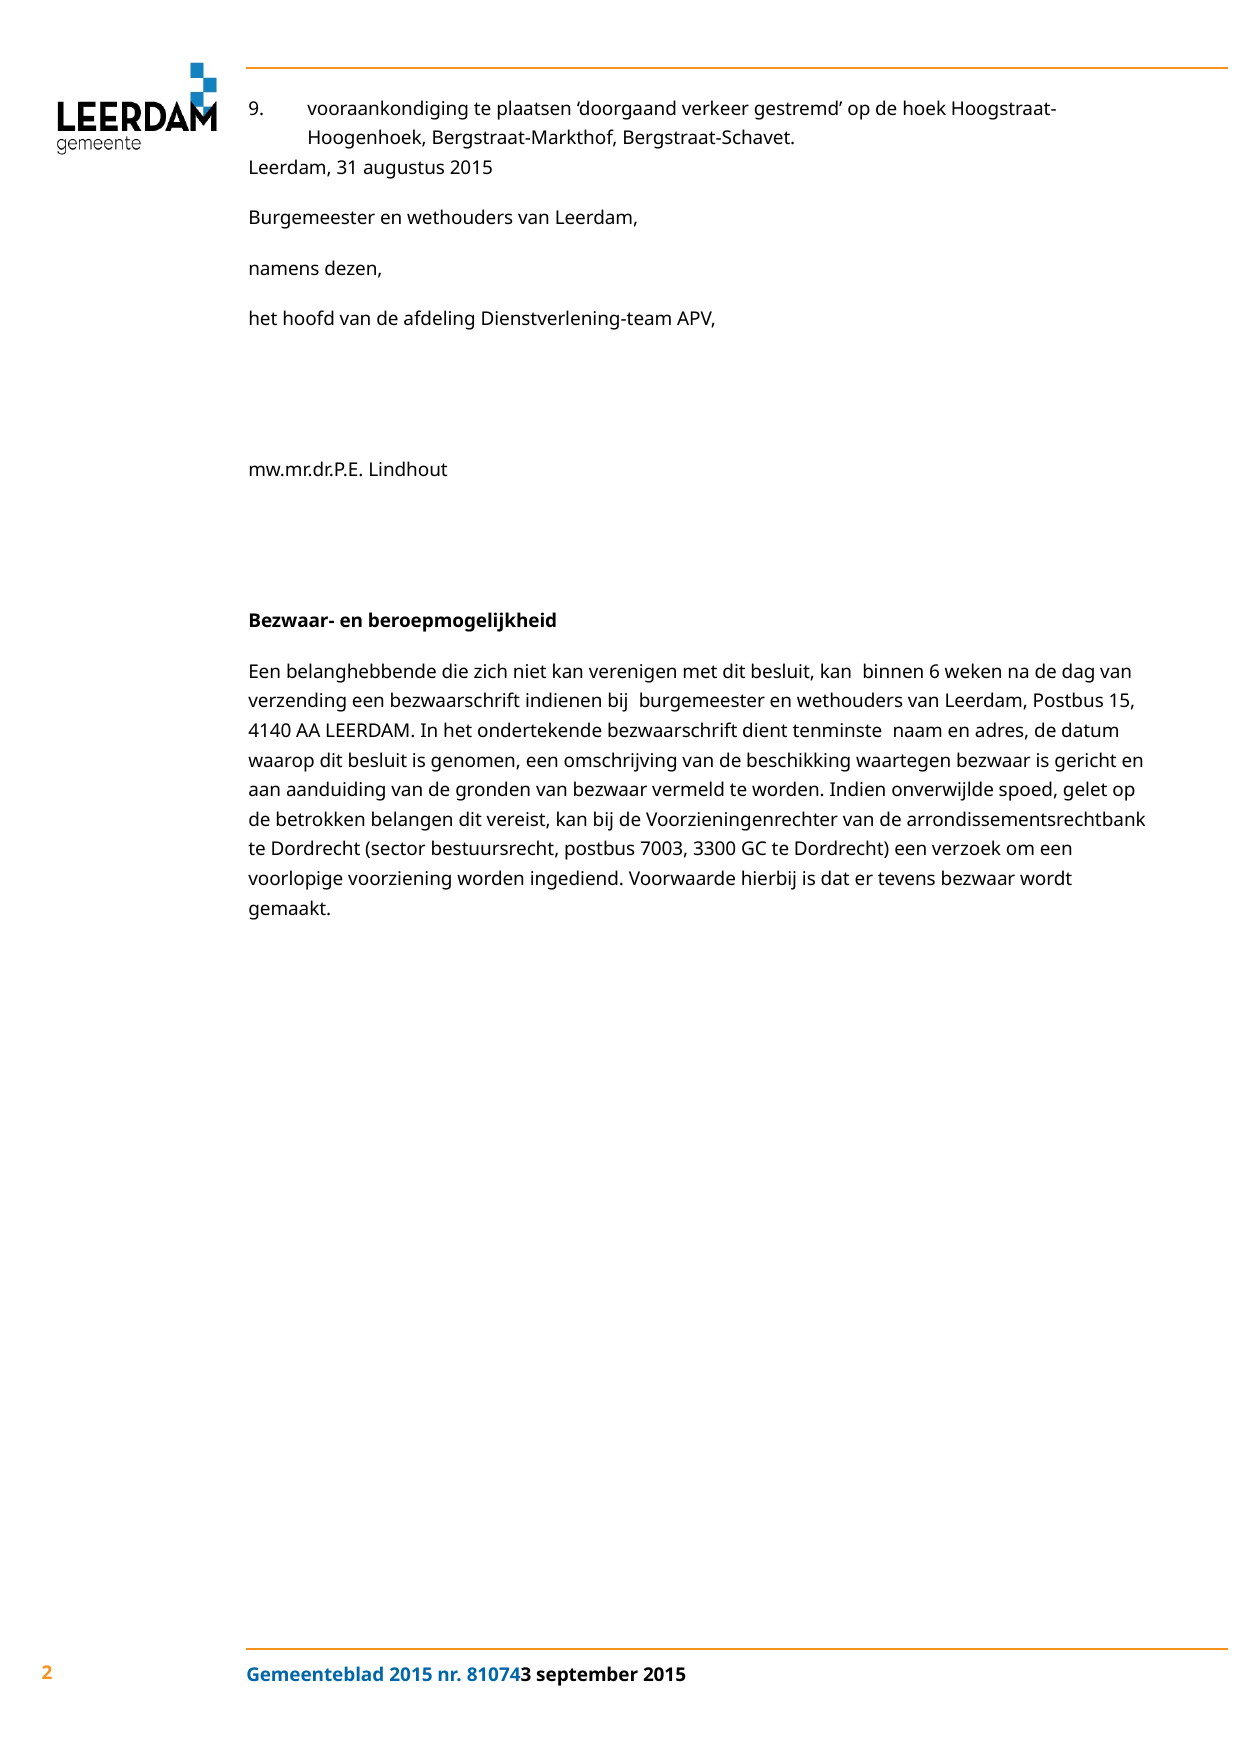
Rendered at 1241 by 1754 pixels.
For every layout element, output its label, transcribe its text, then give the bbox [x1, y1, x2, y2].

text Burgemeester en wethouders van Leerdam, [248, 204, 1152, 230]
text Een belanghebbende die zich niet kan verenigen met dit besluit, kan binnen 6 weken na de dag van verzending een bezwaarschrift indienen bij burgemeester en wethouders van Leerdam, Postbus 15, 4140 AA LEERDAM. In het ondertekende bezwaarschrift dient tenminste naam en adres, de datum waarop dit besluit is genomen, een omschrijving van de beschikking waartegen bezwaar is gericht en aan aanduiding van de gronden van bezwaar vermeld te worden. Indien onverwijlde spoed, gelet op de betrokken belangen dit vereist, kan bij de Voorzieningenrechter van de arrondissementsrechtbank te Dordrecht (sector bestuursrecht, postbus 7003, 3300 GC te Dordrecht) een verzoek om een voorlopige voorziening worden ingediend. Voorwaarde hierbij is dat er tevens bezwaar wordt gemaakt. [248, 658, 1152, 921]
text mw.mr.dr.P.E. Lindhout [248, 456, 1152, 482]
text Bezwaar- en beroepmogelijkheid [248, 608, 1152, 633]
text het hoofd van de afdeling Dienstverlening-team APV, [248, 305, 1152, 331]
picture [41, 47, 231, 172]
text Leerdam, 31 augustus 2015 [248, 154, 1152, 180]
text namens dezen, [248, 255, 1152, 281]
list vooraankondiging te plaatsen ‘doorgaand verkeer gestremd’ op de hoek Hoogstraat-Hoogenhoek, Bergstraat-Markthof, Bergstraat-Schavet. [248, 95, 1152, 150]
